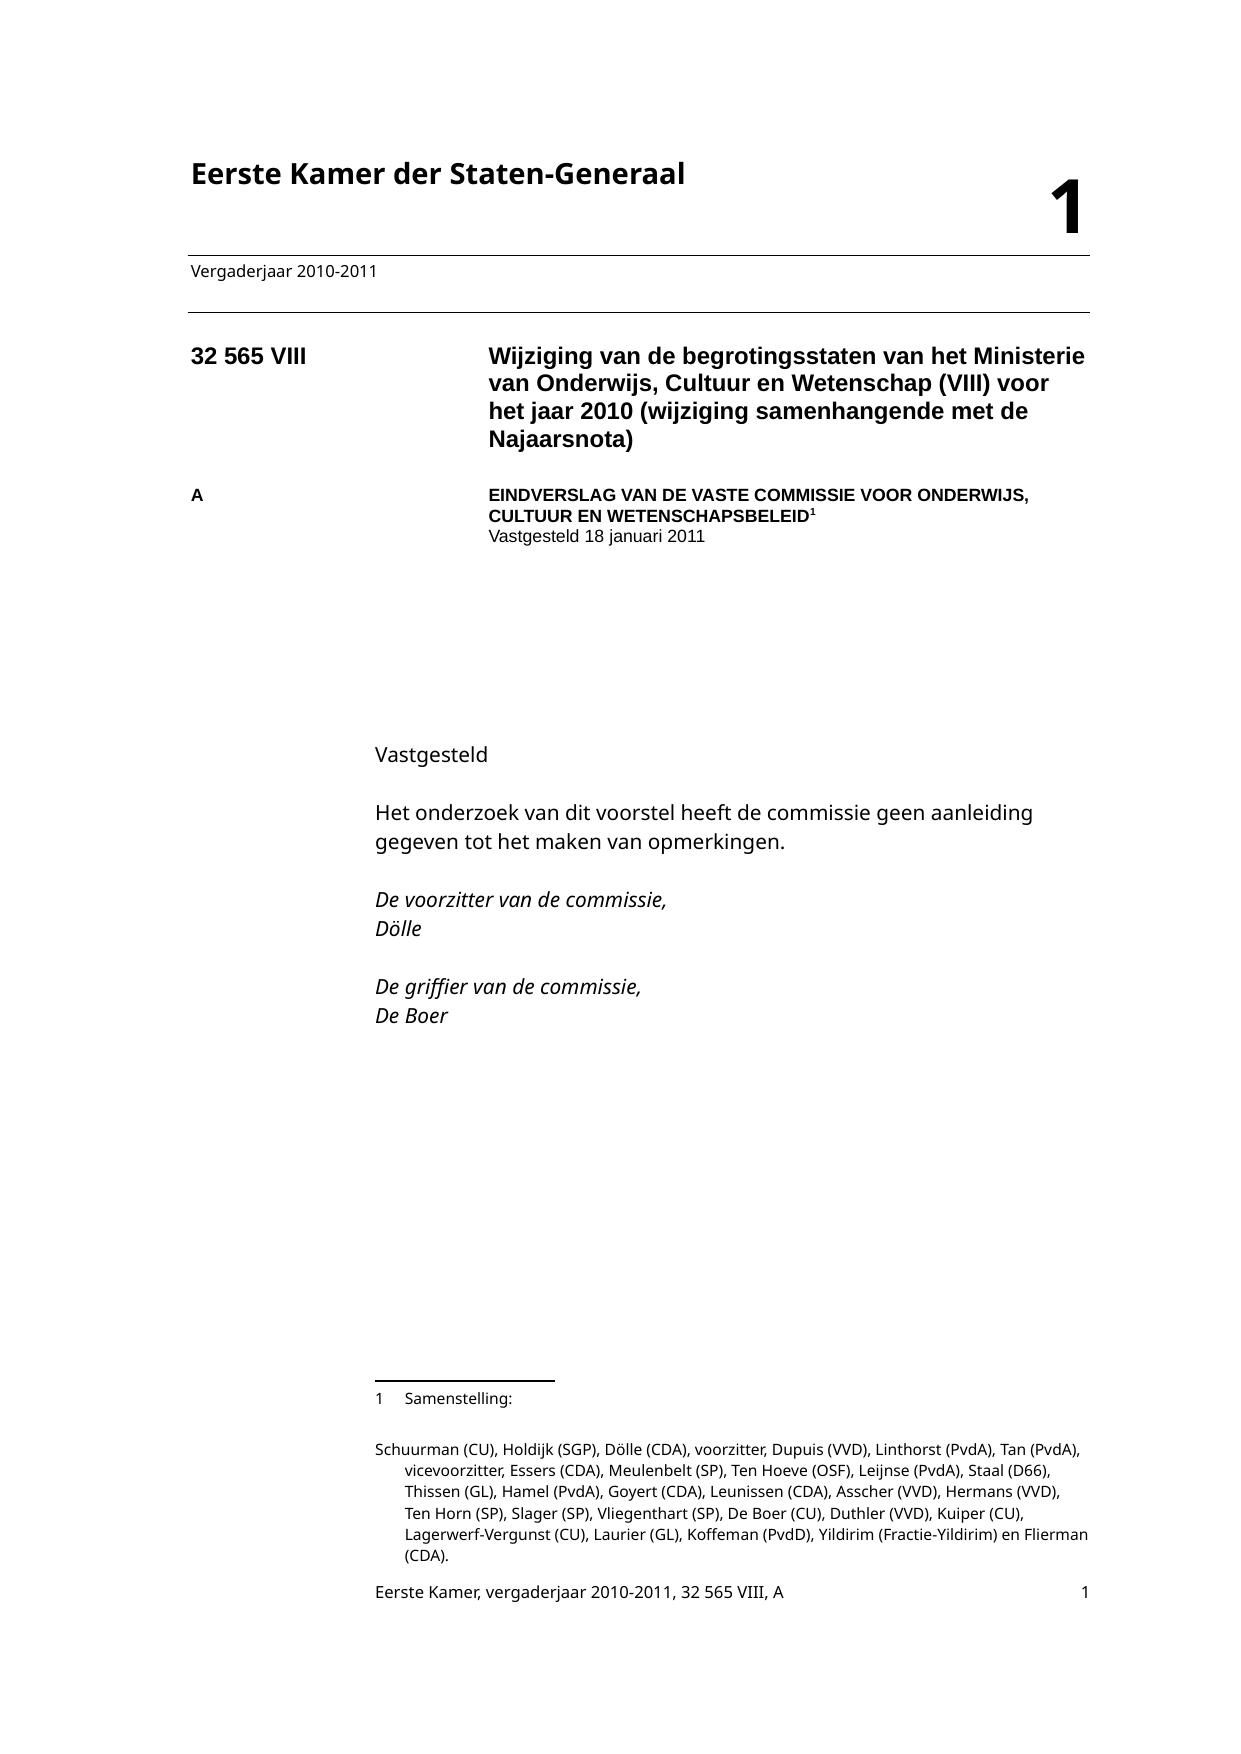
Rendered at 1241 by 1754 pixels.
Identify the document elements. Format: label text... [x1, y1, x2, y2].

text De griffier van de commissie, [375, 972, 1090, 1001]
text De Boer [375, 1001, 1090, 1029]
text Dölle [375, 914, 1090, 942]
table_header Eerste Kamer der Staten-Generaal [188, 150, 909, 255]
text Vastgesteld [375, 740, 1090, 768]
table_cell Wijziging van de begrotingsstaten van het Ministerie van Onderwijs, Cultuur en Wetenschap (VIII) voor het jaar 2010 (wijziging samenhangende met de Najaarsnota) [485, 339, 1090, 482]
table_cell 32 565 VIII [188, 339, 485, 482]
text De voorzitter van de commissie, [375, 885, 1090, 914]
table_cell EINDVERSLAG VAN DE VASTE COMMISSIE VOOR ONDERWIJS, CULTUUR EN WETENSCHAPSBELEID Vastgesteld 18 januari 2011 [485, 482, 1090, 622]
table_cell [485, 313, 1090, 339]
table_cell A [188, 482, 485, 622]
table_header 1 [910, 150, 1090, 255]
text Het onderzoek van dit voorstel heeft de commissie geen aanleiding gegeven tot het maken van opmerkingen. [375, 798, 1090, 855]
table_cell [485, 256, 1090, 312]
table_cell Vergaderjaar 2010-2011 [188, 256, 485, 312]
table_cell [188, 313, 485, 339]
